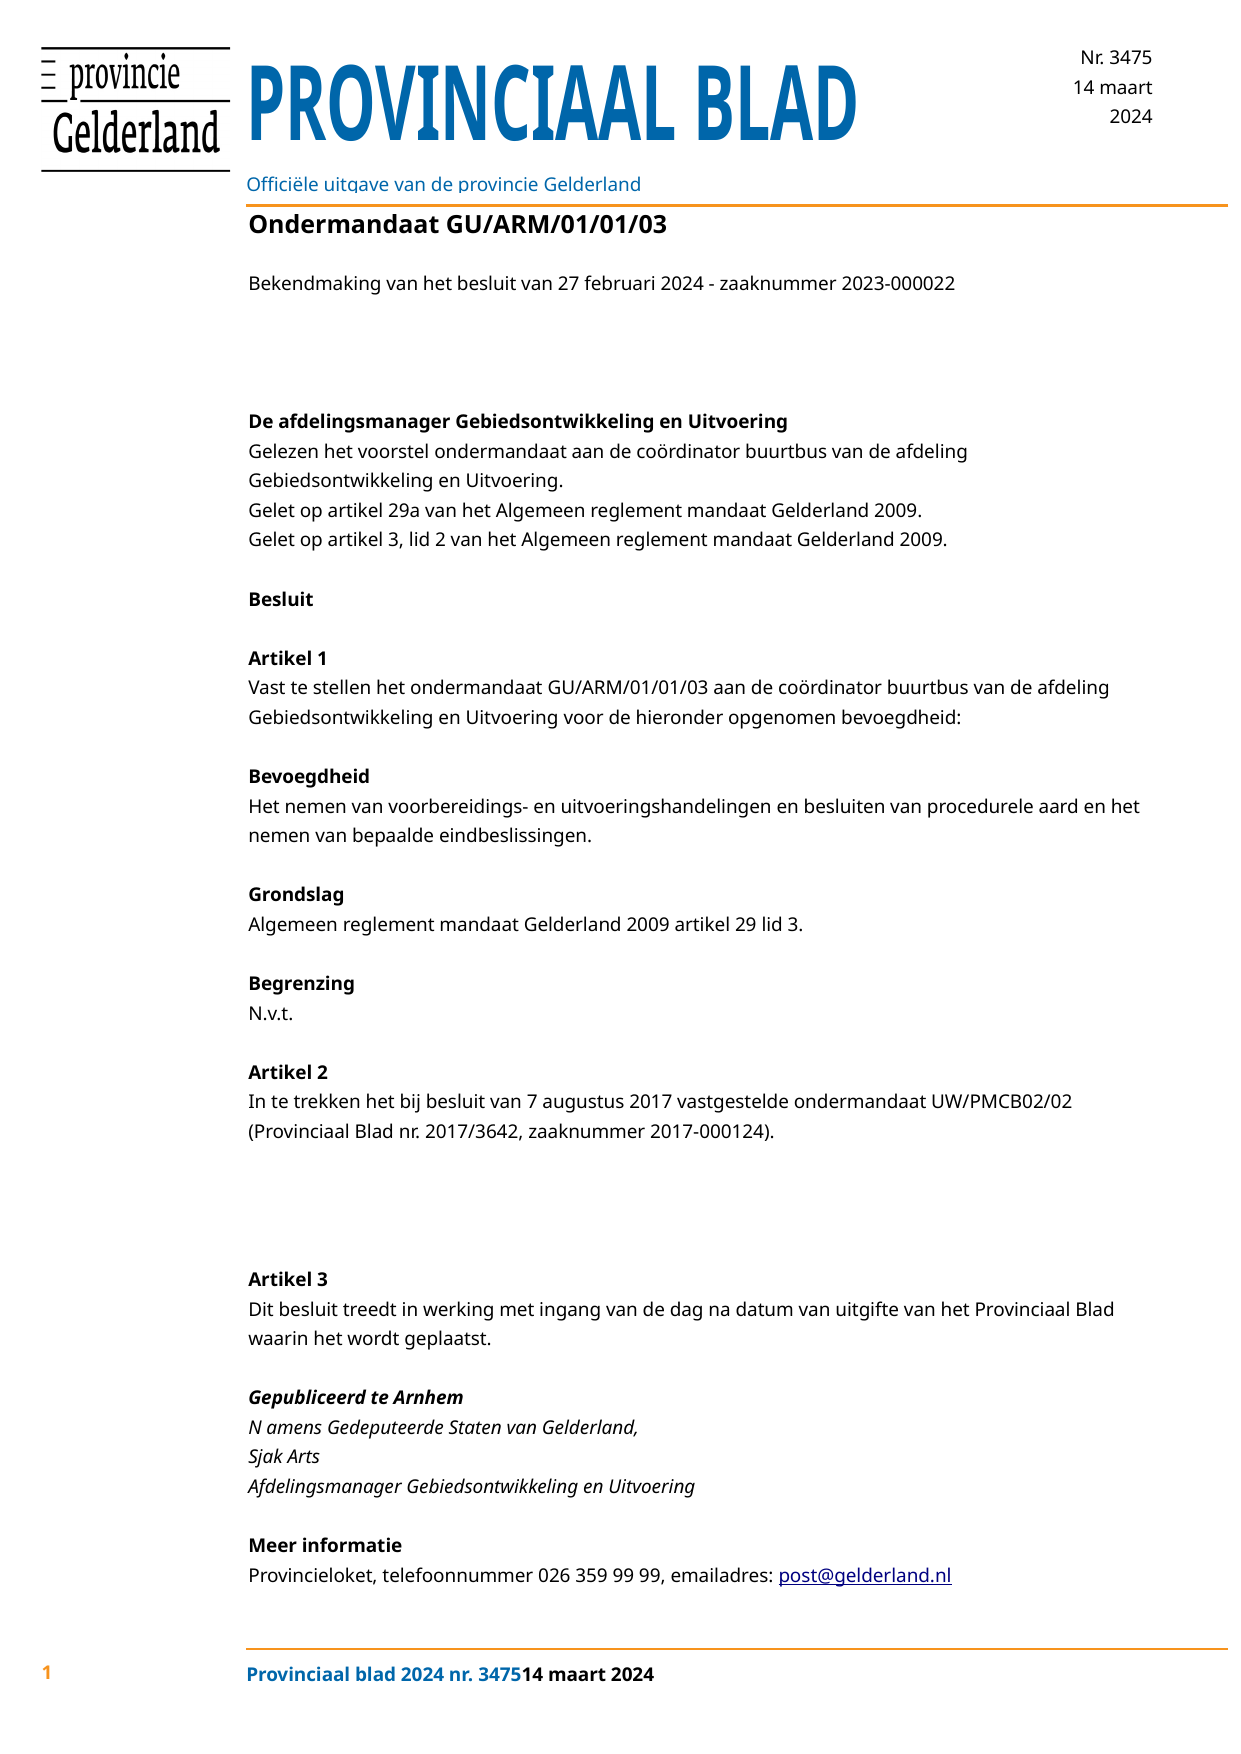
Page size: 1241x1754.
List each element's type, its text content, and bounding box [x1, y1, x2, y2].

text Het nemen van voorbereidings- en uitvoeringshandelingen en besluiten van procedurele aard en het nemen van bepaalde eindbeslissingen. [248, 793, 1152, 848]
text Bekendmaking van het besluit van 27 februari 2024 - zaaknummer 2023-000022 [248, 270, 1152, 296]
text N amens Gedeputeerde Staten van Gelderland, [248, 1414, 1152, 1440]
text Dit besluit treedt in werking met ingang van de dag na datum van uitgifte van het Provinciaal Blad waarin het wordt geplaatst. [248, 1296, 1152, 1351]
text Bevoegdheid [248, 763, 1152, 789]
text Meer informatie [248, 1532, 1152, 1558]
text Gelet op artikel 29a van het Algemeen reglement mandaat Gelderland 2009. [248, 497, 1152, 523]
text Gepubliceerd te Arnhem [248, 1384, 1152, 1410]
text N.v.t. [248, 1000, 1152, 1026]
text De afdelingsmanager Gebiedsontwikkeling en Uitvoering [248, 408, 1152, 434]
text Provincieloket, telefoonnummer 026 359 99 99, emailadres: post@gelderland.nl [248, 1562, 1152, 1588]
text Ondermandaat GU/ARM/01/01/03 [248, 207, 1152, 241]
text Gelezen het voorstel ondermandaat aan de coördinator buurtbus van de afdeling Gebiedsontwikkeling en Uitvoering. [248, 438, 1152, 493]
text In te trekken het bij besluit van 7 augustus 2017 vastgestelde ondermandaat UW/PMCB02/02 (Provinciaal Blad nr. 2017/3642, zaaknummer 2017-000124). [248, 1089, 1152, 1144]
picture [41, 47, 231, 172]
text Artikel 1 [248, 645, 1152, 671]
text Artikel 2 [248, 1059, 1152, 1085]
text Besluit [248, 586, 1152, 612]
text Artikel 3 [248, 1266, 1152, 1292]
text Afdelingsmanager Gebiedsontwikkeling en Uitvoering [248, 1473, 1152, 1499]
text Sjak Arts [248, 1444, 1152, 1469]
text Vast te stellen het ondermandaat GU/ARM/01/01/03 aan de coördinator buurtbus van de afdeling Gebiedsontwikkeling en Uitvoering voor de hieronder opgenomen bevoegdheid: [248, 674, 1152, 730]
text Gelet op artikel 3, lid 2 van het Algemeen reglement mandaat Gelderland 2009. [248, 527, 1152, 552]
text Grondslag [248, 882, 1152, 907]
text Algemeen reglement mandaat Gelderland 2009 artikel 29 lid 3. [248, 911, 1152, 937]
text Begrenzing [248, 970, 1152, 996]
